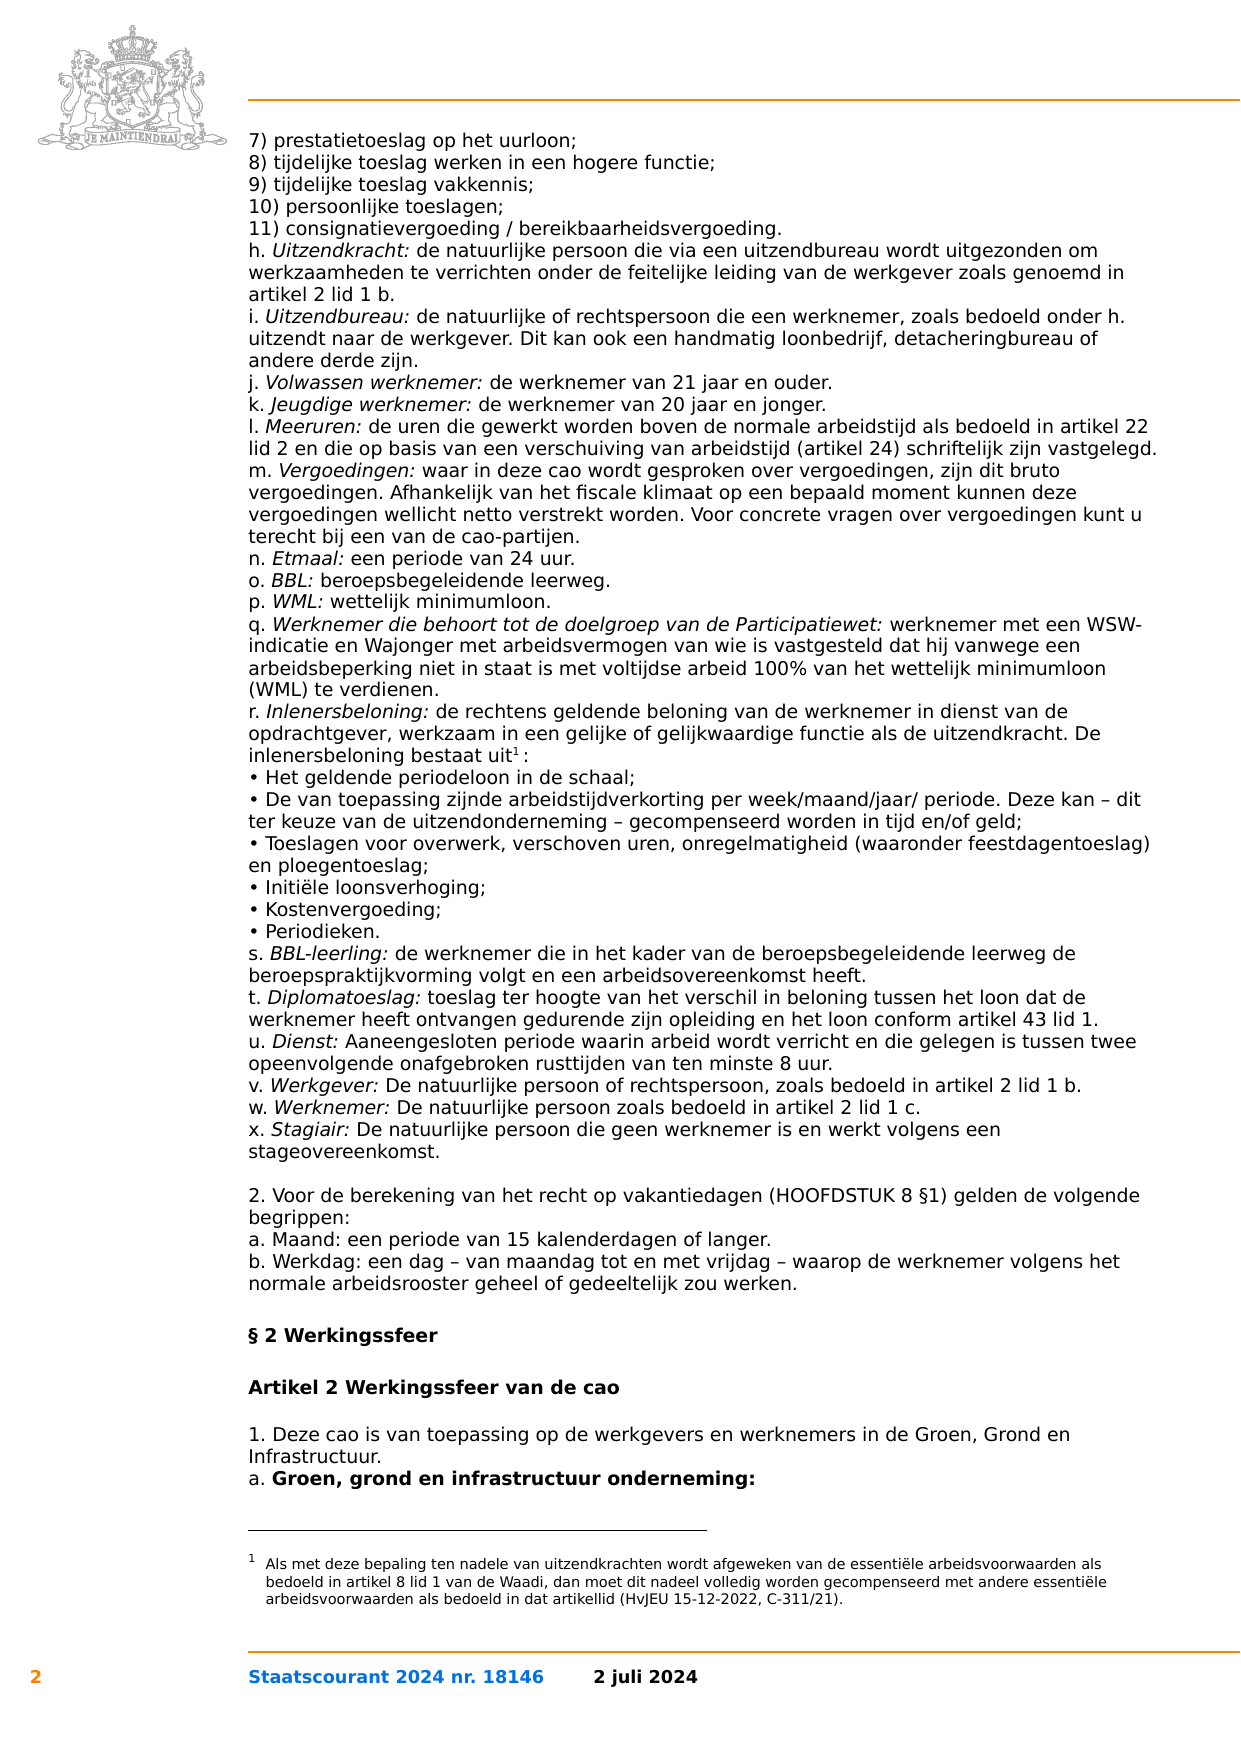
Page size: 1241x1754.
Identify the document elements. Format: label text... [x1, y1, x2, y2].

text 11) consignatievergoeding / bereikbaarheidsvergoeding. [248, 218, 1163, 240]
text • De van toepassing zijnde arbeidstijdverkorting per week/maand/jaar/ periode. Deze kan – dit ter keuze van de uitzendonderneming – gecompenseerd worden in tijd en/of geld; [248, 789, 1163, 833]
text 10) persoonlijke toeslagen; [248, 196, 1163, 218]
text • Periodieken. [248, 921, 1163, 943]
text n. Etmaal: een periode van 24 uur. [248, 547, 1163, 569]
text 7) prestatietoeslag op het uurloon; [248, 130, 1163, 152]
picture [38, 25, 227, 150]
text i. Uitzendbureau: de natuurlijke of rechtspersoon die een werknemer, zoals bedoeld onder h. uitzendt naar de werkgever. Dit kan ook een handmatig loonbedrijf, detacheringbureau of andere derde zijn. [248, 306, 1163, 372]
text 8) tijdelijke toeslag werken in een hogere functie; [248, 152, 1163, 174]
text t. Diplomatoeslag: toeslag ter hoogte van het verschil in beloning tussen het loon dat de werknemer heeft ontvangen gedurende zijn opleiding en het loon conform artikel 43 lid 1. [248, 987, 1163, 1031]
text l. Meeruren: de uren die gewerkt worden boven de normale arbeidstijd als bedoeld in artikel 22 lid 2 en die op basis van een verschuiving van arbeidstijd (artikel 24) schriftelijk zijn vastgelegd. [248, 416, 1163, 459]
text 2. Voor de berekening van het recht op vakantiedagen (HOOFDSTUK 8 §1) gelden de volgende begrippen: [248, 1185, 1163, 1229]
text h. Uitzendkracht: de natuurlijke persoon die via een uitzendbureau wordt uitgezonden om werkzaamheden te verrichten onder de feitelijke leiding van de werkgever zoals genoemd in artikel 2 lid 1 b. [248, 240, 1163, 306]
text a. Groen, grond en infrastructuur onderneming: [248, 1468, 1163, 1489]
text a. Maand: een periode van 15 kalenderdagen of langer. [248, 1229, 1163, 1251]
text • Toeslagen voor overwerk, verschoven uren, onregelmatigheid (waaronder feestdagentoeslag) en ploegentoeslag; [248, 833, 1163, 877]
text r. Inlenersbeloning: de rechtens geldende beloning van de werknemer in dienst van de opdrachtgever, werkzaam in een gelijke of gelijkwaardige functie als de uitzendkracht. De inlenersbeloning bestaat uit: [248, 701, 1163, 767]
text w. Werknemer: De natuurlijke persoon zoals bedoeld in artikel 2 lid 1 c. [248, 1097, 1163, 1119]
text x. Stagiair: De natuurlijke persoon die geen werknemer is en werkt volgens een stageovereenkomst. [248, 1119, 1163, 1163]
text b. Werkdag: een dag – van maandag tot en met vrijdag – waarop de werknemer volgens het normale arbeidsrooster geheel of gedeeltelijk zou werken. [248, 1251, 1163, 1295]
text Als met deze bepaling ten nadele van uitzendkrachten wordt afgeweken van de essentiële arbeidsvoorwaarden als bedoeld in artikel 8 lid 1 van de Waadi, dan moet dit nadeel volledig worden gecompenseerd met andere essentiële arbeidsvoorwaarden als bedoeld in dat artikellid (HvJEU 15-12-2022, C-311/21). [248, 1552, 1163, 1608]
text s. BBL-leerling: de werknemer die in het kader van de beroepsbegeleidende leerweg de beroepspraktijkvorming volgt en een arbeidsovereenkomst heeft. [248, 943, 1163, 987]
text 1. Deze cao is van toepassing op de werkgevers en werknemers in de Groen, Grond en Infrastructuur. [248, 1424, 1163, 1468]
text m. Vergoedingen: waar in deze cao wordt gesproken over vergoedingen, zijn dit bruto vergoedingen. Afhankelijk van het fiscale klimaat op een bepaald moment kunnen deze vergoedingen wellicht netto verstrekt worden. Voor concrete vragen over vergoedingen kunt u terecht bij een van de cao-partijen. [248, 459, 1163, 547]
subtitle § 2 Werkingssfeer [248, 1325, 1163, 1347]
text • Kostenvergoeding; [248, 899, 1163, 921]
text k. Jeugdige werknemer: de werknemer van 20 jaar en jonger. [248, 394, 1163, 416]
text p. WML: wettelijk minimumloon. [248, 591, 1163, 613]
text 9) tijdelijke toeslag vakkennis; [248, 174, 1163, 196]
subtitle Artikel 2 Werkingssfeer van de cao [248, 1377, 1163, 1399]
text j. Volwassen werknemer: de werknemer van 21 jaar en ouder. [248, 372, 1163, 394]
text o. BBL: beroepsbegeleidende leerweg. [248, 569, 1163, 591]
text q. Werknemer die behoort tot de doelgroep van de Participatiewet: werknemer met een WSW-indicatie en Wajonger met arbeidsvermogen van wie is vastgesteld dat hij vanwege een arbeidsbeperking niet in staat is met voltijdse arbeid 100% van het wettelijk minimumloon (WML) te verdienen. [248, 613, 1163, 701]
text u. Dienst: Aaneengesloten periode waarin arbeid wordt verricht en die gelegen is tussen twee opeenvolgende onafgebroken rusttijden van ten minste 8 uur. [248, 1031, 1163, 1075]
text v. Werkgever: De natuurlijke persoon of rechtspersoon, zoals bedoeld in artikel 2 lid 1 b. [248, 1075, 1163, 1097]
text • Het geldende periodeloon in de schaal; [248, 767, 1163, 789]
text • Initiële loonsverhoging; [248, 877, 1163, 899]
